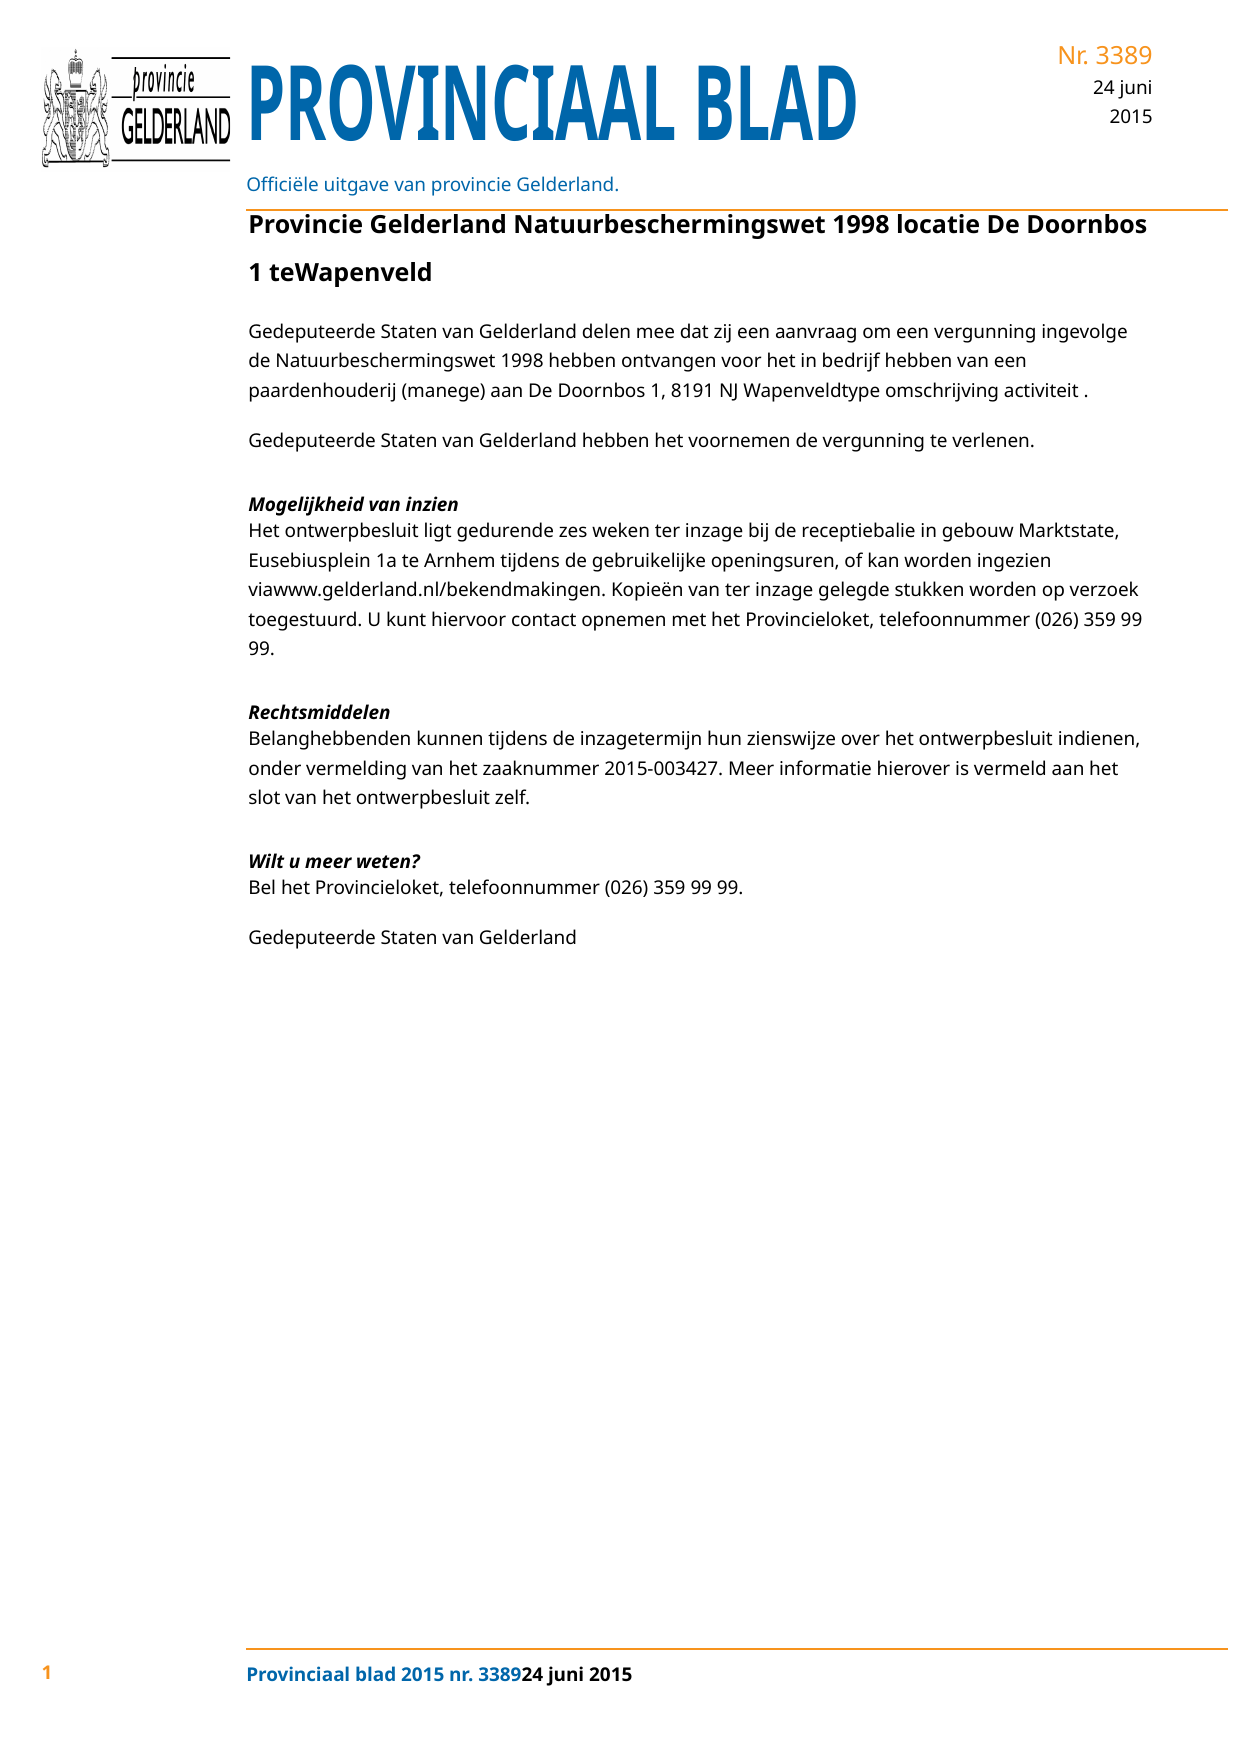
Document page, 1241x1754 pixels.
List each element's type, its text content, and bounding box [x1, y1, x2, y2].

text Gedeputeerde Staten van Gelderland delen mee dat zij een aanvraag om een vergunning ingevolge de Natuurbeschermingswet 1998 hebben ontvangen voor het in bedrijf hebben van een paardenhouderij (manege) aan De Doornbos 1, 8191 NJ Wapenveldtype omschrijving activiteit . [248, 318, 1152, 403]
text Wilt u meer weten? [248, 848, 1152, 874]
text Mogelijkheid van inzien [248, 491, 1152, 517]
text Belanghebbenden kunnen tijdens de inzagetermijn hun zienswijze over het ontwerpbesluit indienen, onder vermelding van het zaaknummer 2015-003427. Meer informatie hierover is vermeld aan het slot van het ontwerpbesluit zelf. [248, 725, 1152, 810]
text Het ontwerpbesluit ligt gedurende zes weken ter inzage bij de receptiebalie in gebouw Marktstate, Eusebiusplein 1a te Arnhem tijdens de gebruikelijke openingsuren, of kan worden ingezien viawww.gelderland.nl/bekendmakingen. Kopieën van ter inzage gelegde stukken worden op verzoek toegestuurd. U kunt hiervoor contact opnemen met het Provincieloket, telefoonnummer (026) 359 99 99. [248, 517, 1152, 661]
picture [41, 47, 231, 172]
text Gedeputeerde Staten van Gelderland [248, 924, 1152, 950]
text Rechtsmiddelen [248, 699, 1152, 725]
text Bel het Provincieloket, telefoonnummer (026) 359 99 99. [248, 874, 1152, 900]
text Provincie Gelderland Natuurbeschermingswet 1998 locatie De Doornbos 1 teWapenveld [248, 211, 1152, 288]
text Gedeputeerde Staten van Gelderland hebben het voornemen de vergunning te verlenen. [248, 427, 1152, 453]
